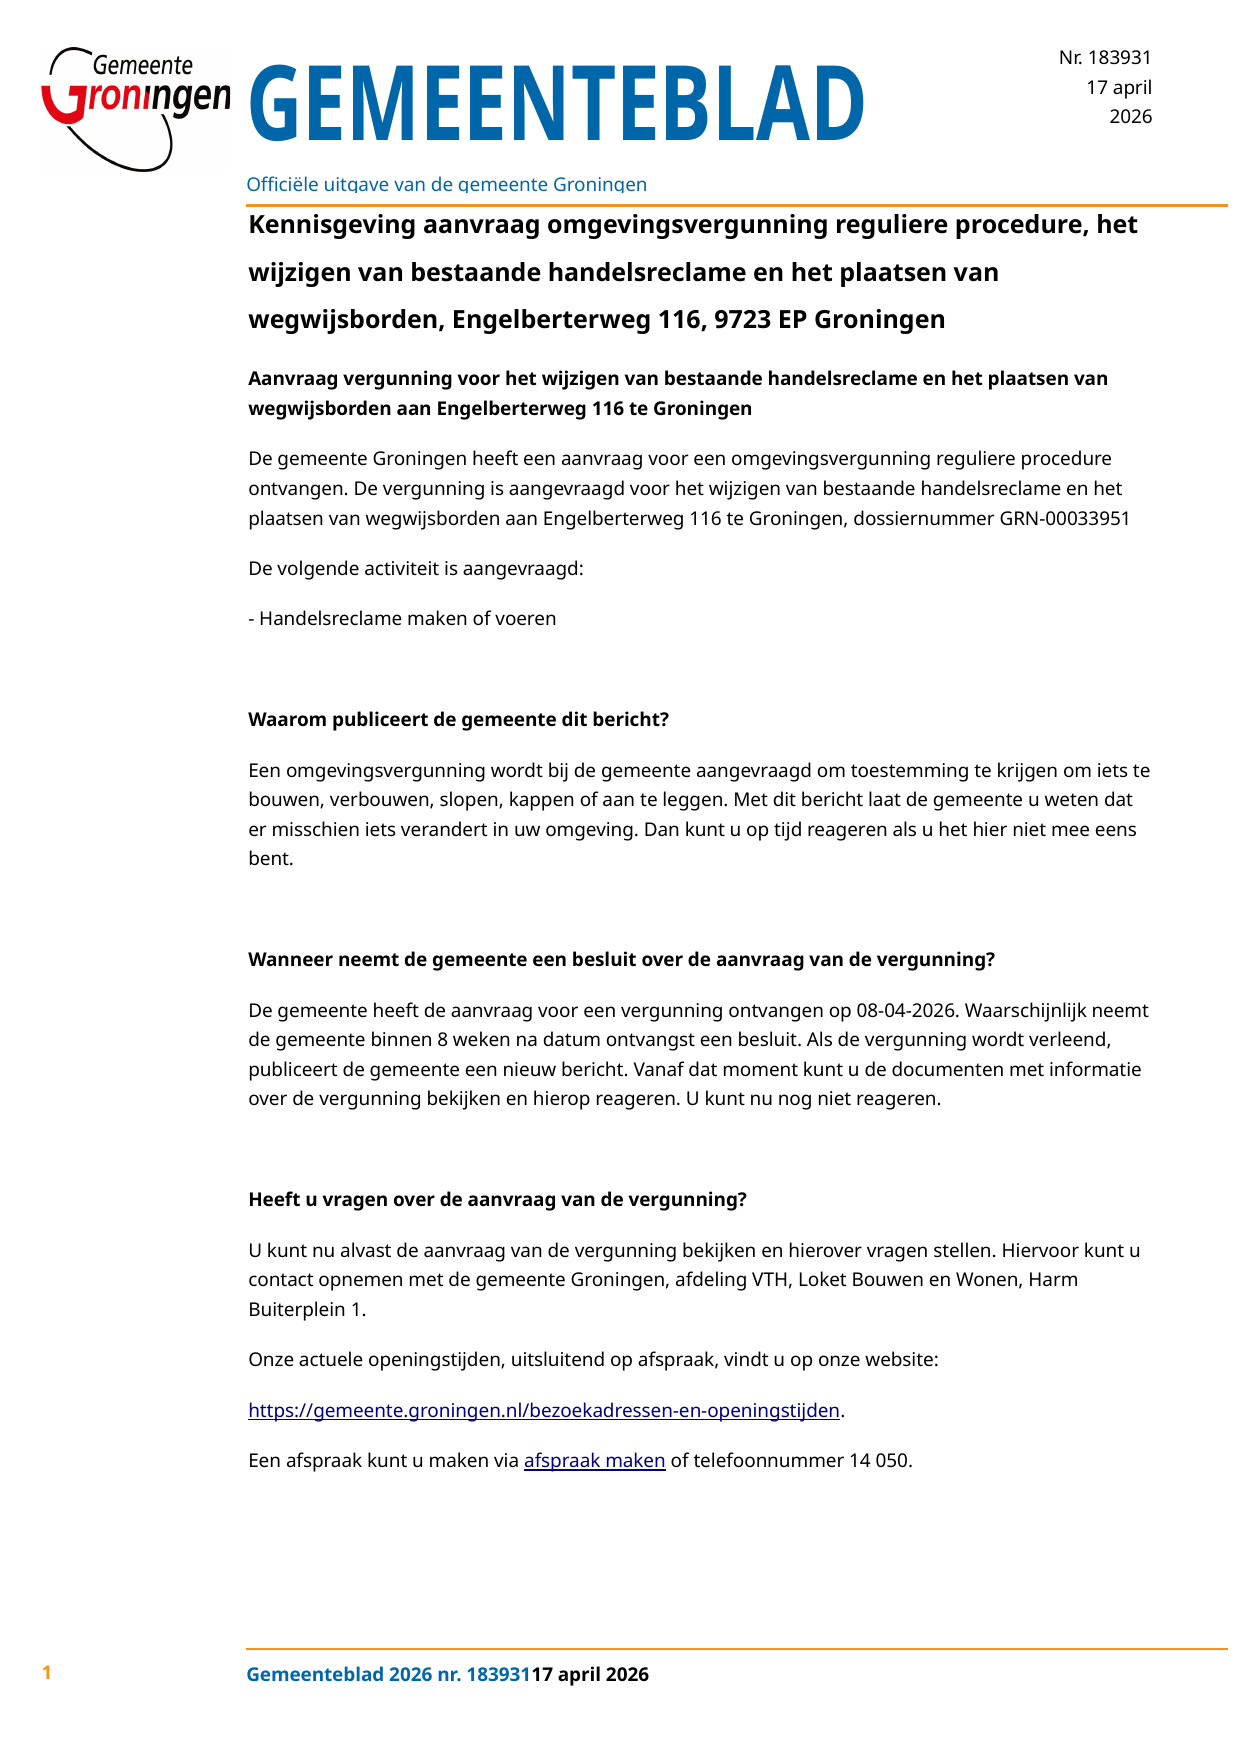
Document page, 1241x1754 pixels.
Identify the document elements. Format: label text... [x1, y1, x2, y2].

text De volgende activiteit is aangevraagd: [248, 555, 1152, 581]
text Waarom publiceert de gemeente dit bericht? [248, 706, 1152, 732]
text Een afspraak kunt u maken via afspraak maken of telefoonnummer 14 050. [248, 1447, 1152, 1473]
text https://gemeente.groningen.nl/bezoekadressen-en-openingstijden. [248, 1397, 1152, 1422]
text Onze actuele openingstijden, uitsluitend op afspraak, vindt u op onze website: [248, 1346, 1152, 1372]
text De gemeente heeft de aanvraag voor een vergunning ontvangen op 08-04-2026. Waarschijnlijk neemt de gemeente binnen 8 weken na datum ontvangst een besluit. Als de vergunning wordt verleend, publiceert de gemeente een nieuw bericht. Vanaf dat moment kunt u de documenten met informatie over de vergunning bekijken en hierop reageren. U kunt nu nog niet reageren. [248, 997, 1152, 1111]
text Een omgevingsvergunning wordt bij de gemeente aangevraagd om toestemming te krijgen om iets te bouwen, verbouwen, slopen, kappen of aan te leggen. Met dit bericht laat de gemeente u weten dat er misschien iets verandert in uw omgeving. Dan kunt u op tijd reageren als u het hier niet mee eens bent. [248, 757, 1152, 871]
picture [41, 47, 231, 172]
text Wanneer neemt de gemeente een besluit over de aanvraag van de vergunning? [248, 946, 1152, 972]
text Kennisgeving aanvraag omgevingsvergunning reguliere procedure, het wijzigen van bestaande handelsreclame en het plaatsen van wegwijsborden, Engelberterweg 116, 9723 EP Groningen [248, 207, 1152, 336]
text Aanvraag vergunning voor het wijzigen van bestaande handelsreclame en het plaatsen van wegwijsborden aan Engelberterweg 116 te Groningen [248, 366, 1152, 421]
text De gemeente Groningen heeft een aanvraag voor een omgevingsvergunning reguliere procedure ontvangen. De vergunning is aangevraagd voor het wijzigen van bestaande handelsreclame en het plaatsen van wegwijsborden aan Engelberterweg 116 te Groningen, dossiernummer GRN-00033951 [248, 446, 1152, 530]
text U kunt nu alvast de aanvraag van de vergunning bekijken en hierover vragen stellen. Hiervoor kunt u contact opnemen met de gemeente Groningen, afdeling VTH, Loket Bouwen en Wonen, Harm Buiterplein 1. [248, 1237, 1152, 1322]
text - Handelsreclame maken of voeren [248, 606, 1152, 631]
text Heeft u vragen over de aanvraag van de vergunning? [248, 1186, 1152, 1212]
